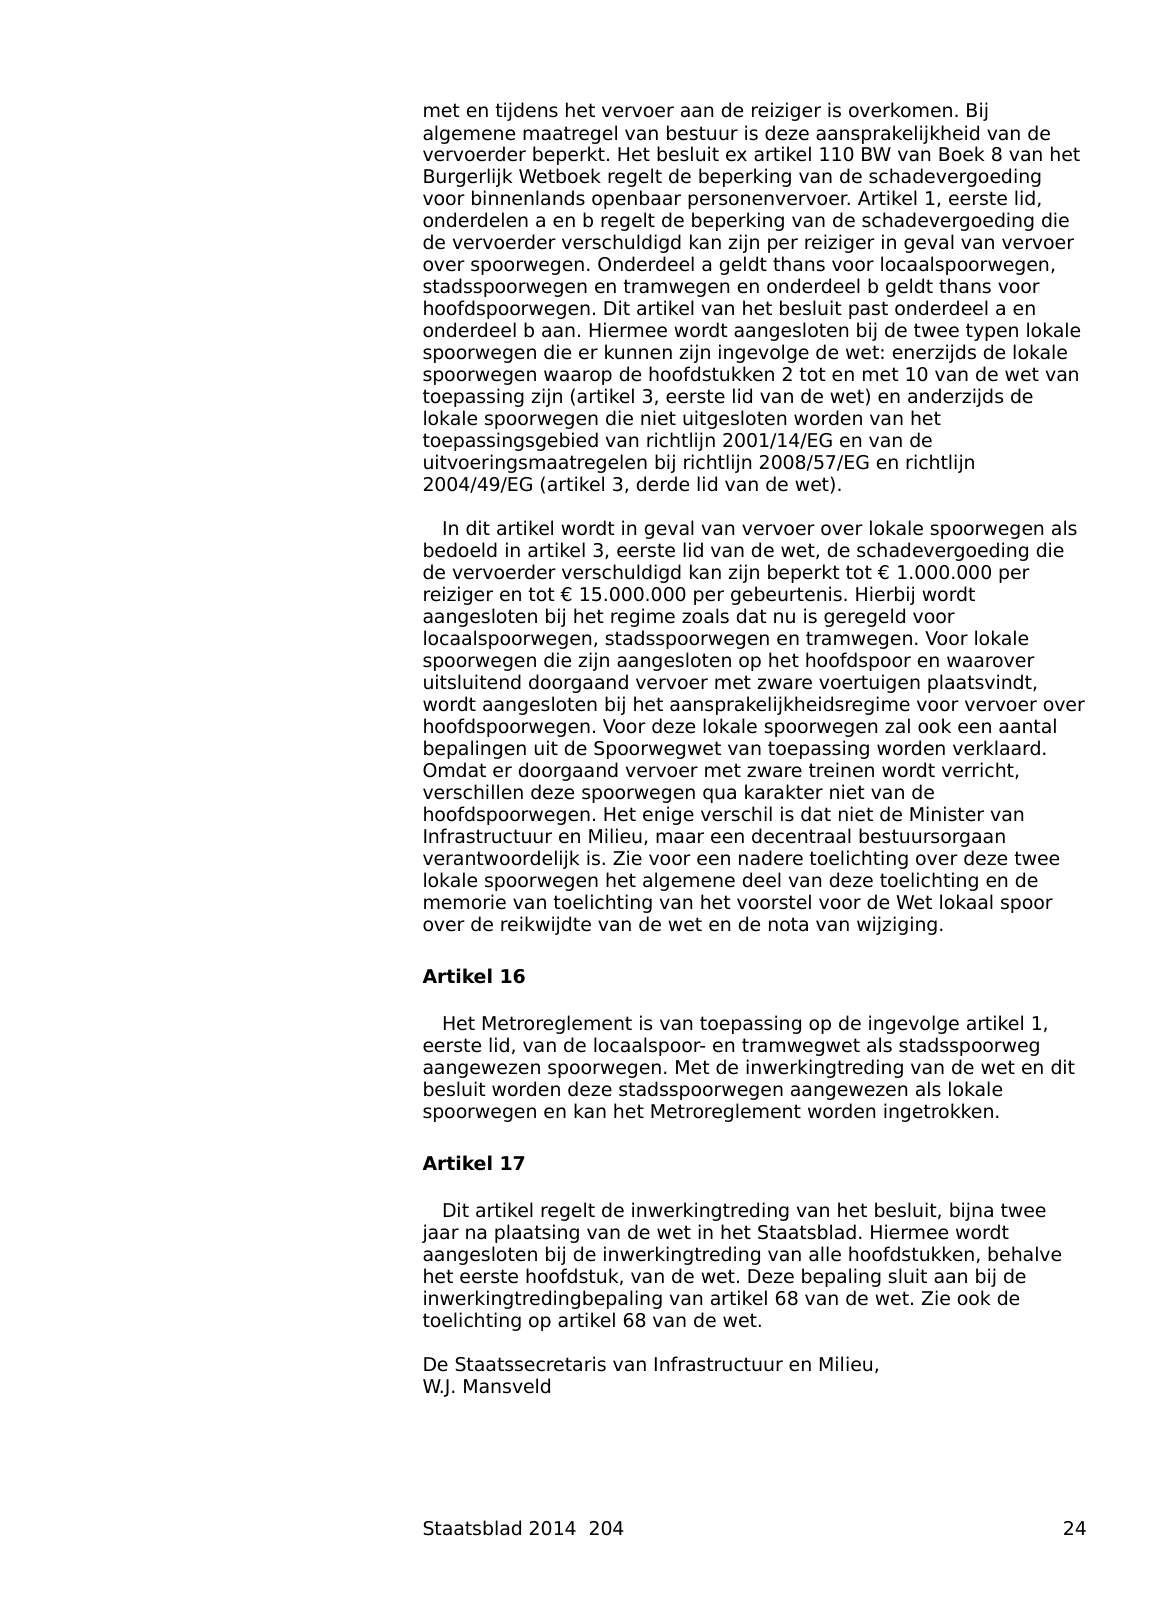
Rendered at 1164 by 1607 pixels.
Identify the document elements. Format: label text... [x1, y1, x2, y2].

subtitle Artikel 16 [422, 966, 1087, 988]
text Dit artikel regelt de inwerkingtreding van het besluit, bijna twee jaar na plaatsing van de wet in het Staatsblad. Hiermee wordt aangesloten bij de inwerkingtreding van alle hoofdstukken, behalve het eerste hoofdstuk, van de wet. Deze bepaling sluit aan bij de inwerkingtredingbepaling van artikel 68 van de wet. Zie ook de toelichting op artikel 68 van de wet. [422, 1200, 1087, 1332]
text met en tijdens het vervoer aan de reiziger is overkomen. Bij algemene maatregel van bestuur is deze aansprakelijkheid van de vervoerder beperkt. Het besluit ex artikel 110 BW van Boek 8 van het Burgerlijk Wetboek regelt de beperking van de schadevergoeding voor binnenlands openbaar personenvervoer. Artikel 1, eerste lid, onderdelen a en b regelt de beperking van de schadevergoeding die de vervoerder verschuldigd kan zijn per reiziger in geval van vervoer over spoorwegen. Onderdeel a geldt thans voor locaalspoorwegen, stadsspoorwegen en tramwegen en onderdeel b geldt thans voor hoofdspoorwegen. Dit artikel van het besluit past onderdeel a en onderdeel b aan. Hiermee wordt aangesloten bij de twee typen lokale spoorwegen die er kunnen zijn ingevolge de wet: enerzijds de lokale spoorwegen waarop de hoofdstukken 2 tot en met 10 van de wet van toepassing zijn (artikel 3, eerste lid van de wet) en anderzijds de lokale spoorwegen die niet uitgesloten worden van het toepassingsgebied van richtlijn 2001/14/EG en van de uitvoeringsmaatregelen bij richtlijn 2008/57/EG en richtlijn 2004/49/EG (artikel 3, derde lid van de wet). [422, 100, 1087, 496]
text Het Metroreglement is van toepassing op de ingevolge artikel 1, eerste lid, van de locaalspoor- en tramwegwet als stadsspoorweg aangewezen spoorwegen. Met de inwerkingtreding van de wet en dit besluit worden deze stadsspoorwegen aangewezen als lokale spoorwegen en kan het Metroreglement worden ingetrokken. [422, 1013, 1087, 1123]
subtitle Artikel 17 [422, 1153, 1087, 1175]
text In dit artikel wordt in geval van vervoer over lokale spoorwegen als bedoeld in artikel 3, eerste lid van de wet, de schadevergoeding die de vervoerder verschuldigd kan zijn beperkt tot € 1.000.000 per reiziger en tot € 15.000.000 per gebeurtenis. Hierbij wordt aangesloten bij het regime zoals dat nu is geregeld voor locaalspoorwegen, stadsspoorwegen en tramwegen. Voor lokale spoorwegen die zijn aangesloten op het hoofdspoor en waarover uitsluitend doorgaand vervoer met zware voertuigen plaatsvindt, wordt aangesloten bij het aansprakelijkheidsregime voor vervoer over hoofdspoorwegen. Voor deze lokale spoorwegen zal ook een aantal bepalingen uit de Spoorwegwet van toepassing worden verklaard. Omdat er doorgaand vervoer met zware treinen wordt verricht, verschillen deze spoorwegen qua karakter niet van de hoofdspoorwegen. Het enige verschil is dat niet de Minister van Infrastructuur en Milieu, maar een decentraal bestuursorgaan verantwoordelijk is. Zie voor een nadere toelichting over deze twee lokale spoorwegen het algemene deel van deze toelichting en de memorie van toelichting van het voorstel voor de Wet lokaal spoor over de reikwijdte van de wet en de nota van wijziging. [422, 518, 1087, 936]
text De Staatssecretaris van Infrastructuur en Milieu, W.J. Mansveld [422, 1354, 1087, 1398]
